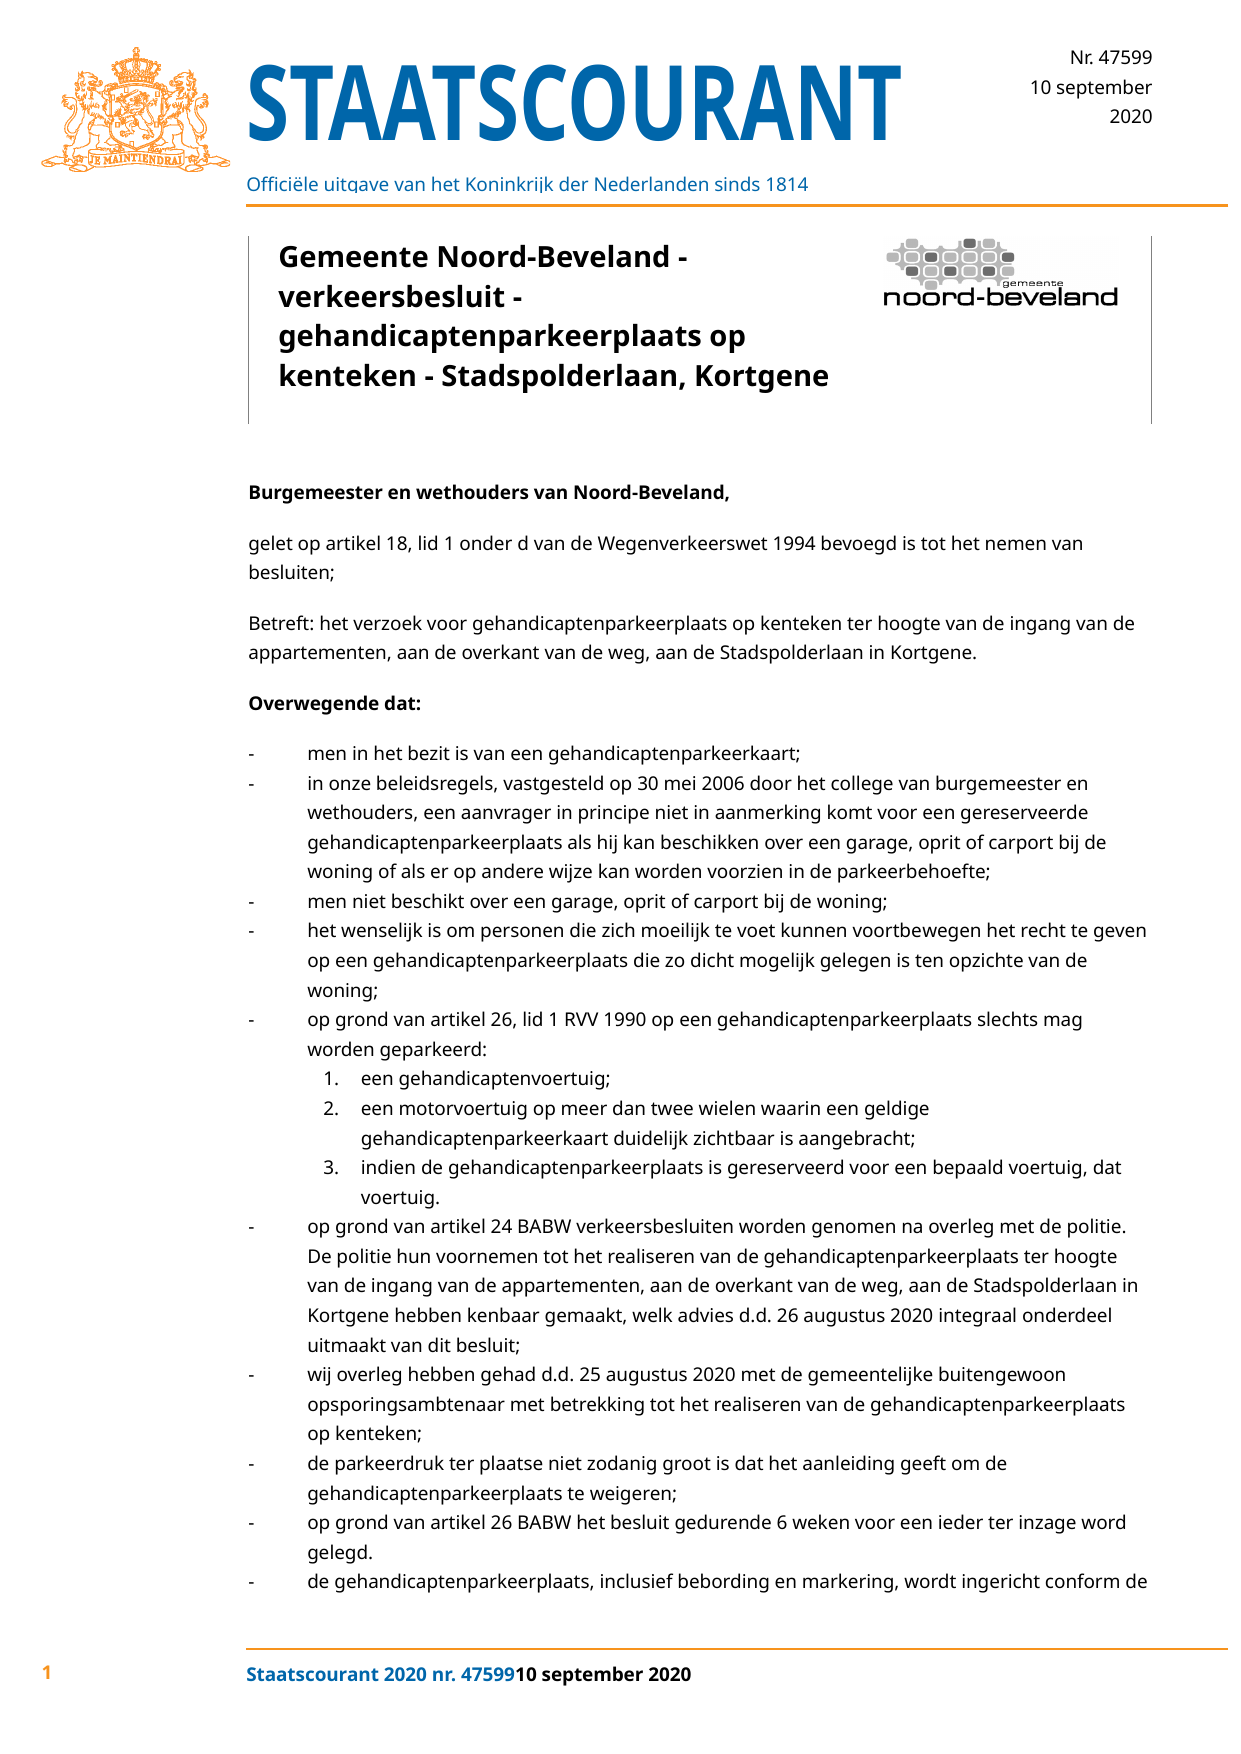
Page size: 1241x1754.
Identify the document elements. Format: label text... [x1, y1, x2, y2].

picture [882, 236, 1119, 308]
text Betreft: het verzoek voor gehandicaptenparkeerplaats op kenteken ter hoogte van de ingang van de appartementen, aan de overkant van de weg, aan de Stadspolderlaan in Kortgene. [248, 610, 1152, 665]
list in onze beleidsregels, vastgesteld op 30 mei 2006 door het college van burgemeester en wethouders, een aanvrager in principe niet in aanmerking komt voor een gereserveerde gehandicaptenparkeerplaats als hij kan beschikken over een garage, oprit of carport bij de woning of als er op andere wijze kan worden voorzien in de parkeerbehoefte; [248, 770, 1152, 884]
list het wenselijk is om personen die zich moeilijk te voet kunnen voortbe­wegen het recht te geven op een gehandicaptenparkeerplaats die zo dicht mogelijk gelegen is ten opzichte van de woning; [248, 918, 1152, 1003]
list de parkeerdruk ter plaatse niet zodanig groot is dat het aanleiding geeft om de gehandicaptenparkeerplaats te weigeren; [248, 1450, 1152, 1506]
list een gehandicaptenvoertuig; [323, 1066, 1152, 1091]
table_header [850, 236, 1151, 424]
table_header Gemeente Noord-Beveland - verkeersbesluit - gehandicaptenparkeerplaats op kenteken - Stadspolderlaan, Kortgene [249, 236, 850, 424]
list op grond van artikel 26, lid 1 RVV 1990 op een gehandicaptenparkeerplaats slechts mag worden geparkeerd: [248, 1006, 1152, 1062]
text Overwegende dat: [248, 690, 1152, 716]
list een motorvoertuig op meer dan twee wielen waarin een geldige gehandicaptenparkeerkaart duidelijk zichtbaar is aangebracht; [323, 1095, 1152, 1151]
text gelet op artikel 18, lid 1 onder d van de Wegenverkeerswet 1994 bevoegd is tot het nemen van besluiten; [248, 530, 1152, 585]
list indien de gehandicaptenparkeerplaats is gereserveerd voor een bepaald voertuig, dat voertuig. [323, 1154, 1152, 1210]
list wij overleg hebben gehad d.d. 25 augustus 2020 met de gemeentelijke buitengewoon opsporingsambtenaar met betrekking tot het realiseren van de gehandicaptenparkeerplaats op kenteken; [248, 1361, 1152, 1446]
list op grond van artikel 26 BABW het besluit gedurende 6 weken voor een ieder ter inzage word gelegd. [248, 1509, 1152, 1565]
list men niet beschikt over een garage, oprit of carport bij de woning; [248, 888, 1152, 914]
list de gehandicaptenparkeerplaats, inclusief bebording en markering, wordt ingericht conform de [248, 1568, 1152, 1594]
text Burgemeester en wethouders van Noord-Beveland, [248, 479, 1152, 505]
list men in het bezit is van een gehandicaptenparkeerkaart; [248, 740, 1152, 766]
list op grond van artikel 24 BABW verkeersbesluiten worden genomen na overleg met de politie. De politie hun voornemen tot het realiseren van de gehandicaptenparkeerplaats ter hoogte van de ingang van de appartementen, aan de overkant van de weg, aan de Stadspolderlaan in Kortgene hebben kenbaar gemaakt, welk advies d.d. 26 augustus 2020 integraal onderdeel uitmaakt van dit besluit; [248, 1213, 1152, 1358]
picture [41, 47, 231, 172]
